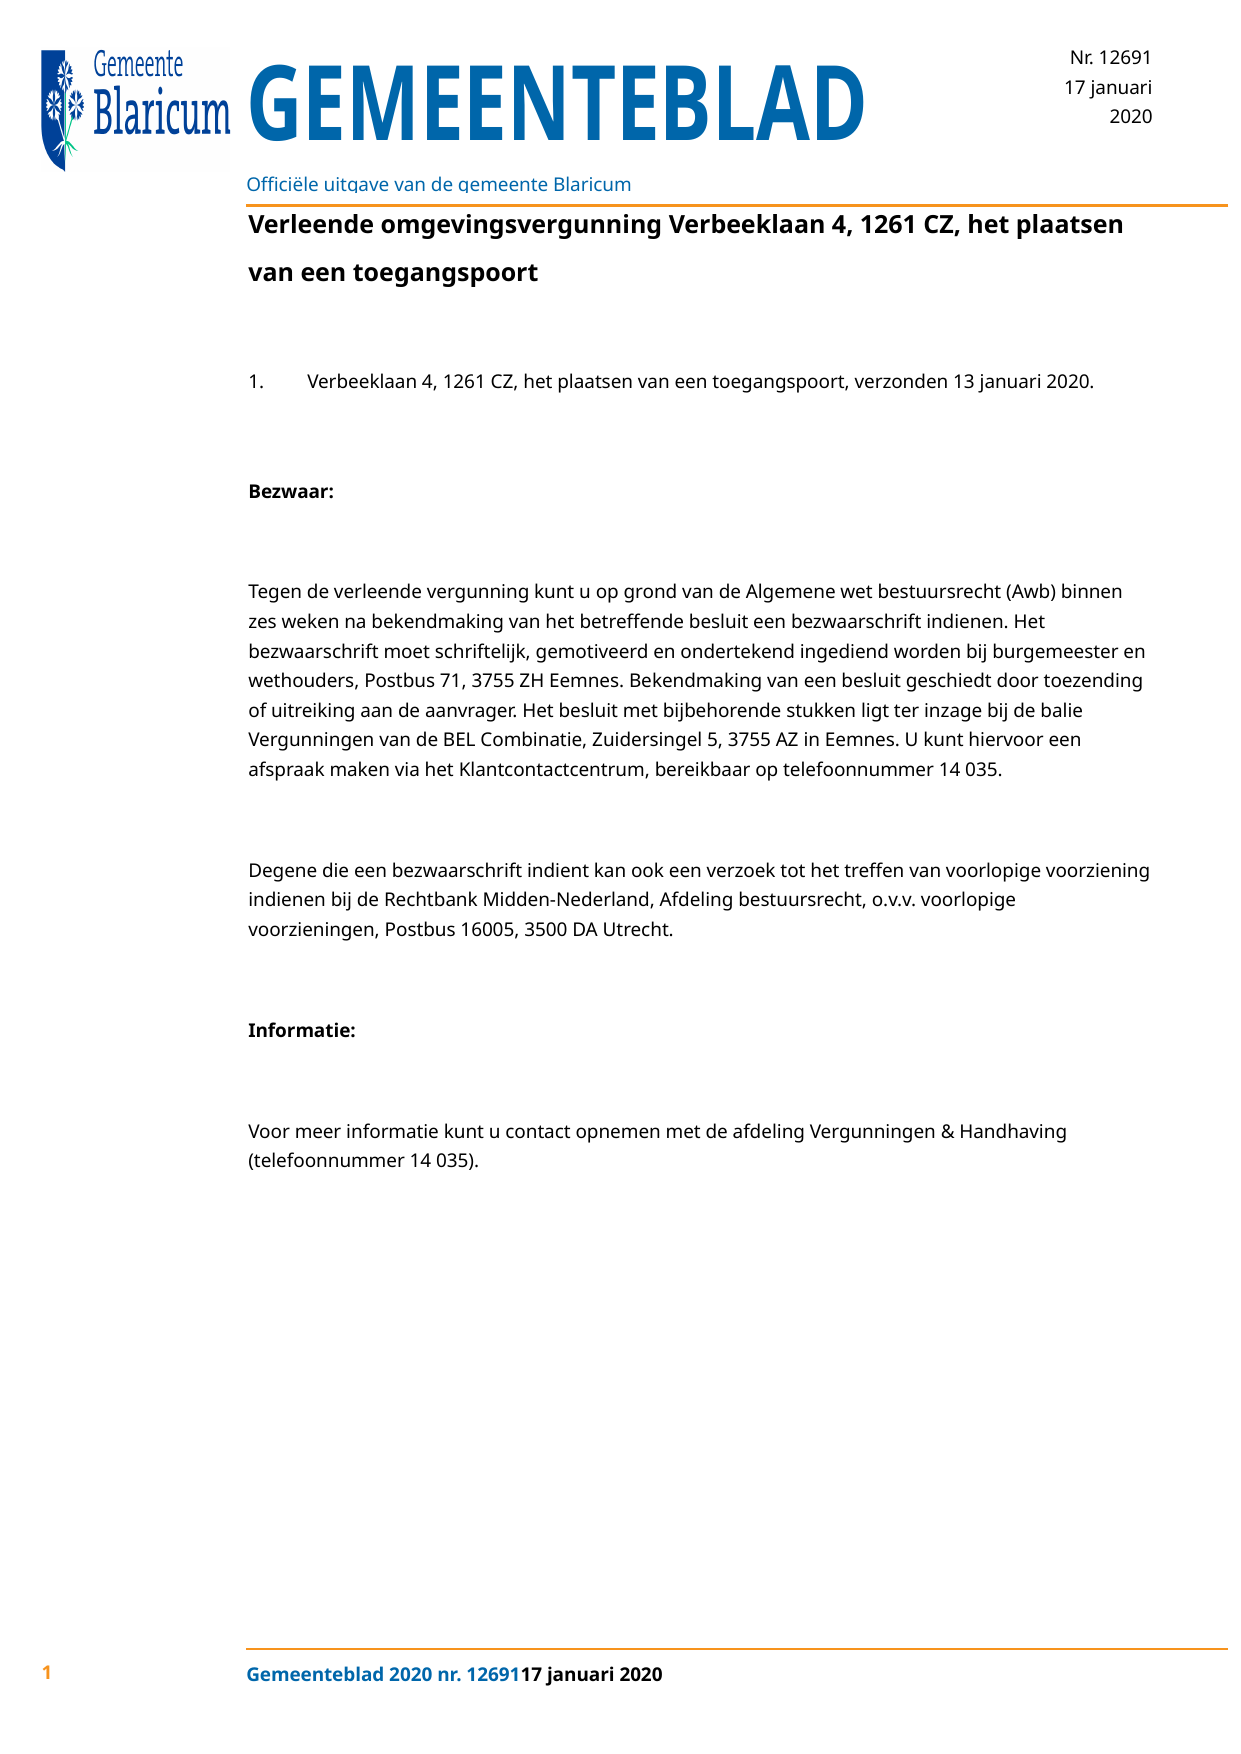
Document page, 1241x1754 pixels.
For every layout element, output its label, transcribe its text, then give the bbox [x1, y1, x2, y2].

text Voor meer informatie kunt u contact opnemen met de afdeling Vergunningen & Handhaving (telefoonnummer 14 035). [248, 1118, 1152, 1173]
text Verleende omgevingsvergunning Verbeeklaan 4, 1261 CZ, het plaatsen van een toegangspoort [248, 207, 1152, 288]
text Degene die een bezwaarschrift indient kan ook een verzoek tot het treffen van voorlopige voorziening indienen bij de Rechtbank Midden-Nederland, Afdeling bestuursrecht, o.v.v. voorlopige voorzieningen, Postbus 16005, 3500 DA Utrecht. [248, 857, 1152, 942]
list Verbeeklaan 4, 1261 CZ, het plaatsen van een toegangspoort, verzonden 13 januari 2020. [248, 368, 1152, 394]
text Bezwaar: [248, 478, 1152, 504]
text Informatie: [248, 1017, 1152, 1043]
picture [41, 47, 231, 172]
text Tegen de verleende vergunning kunt u op grond van de Algemene wet bestuursrecht (Awb) binnen zes weken na bekendmaking van het betreffende besluit een bezwaarschrift indienen. Het bezwaarschrift moet schriftelijk, gemotiveerd en ondertekend ingediend worden bij burgemeester en wethouders, Postbus 71, 3755 ZH Eemnes. Bekendmaking van een besluit geschiedt door toezending of uitreiking aan de aanvrager. Het besluit met bijbehorende stukken ligt ter inzage bij de balie Vergunningen van de BEL Combinatie, Zuidersingel 5, 3755 AZ in Eemnes. U kunt hiervoor een afspraak maken via het Klantcontactcentrum, bereikbaar op telefoonnummer 14 035. [248, 579, 1152, 782]
